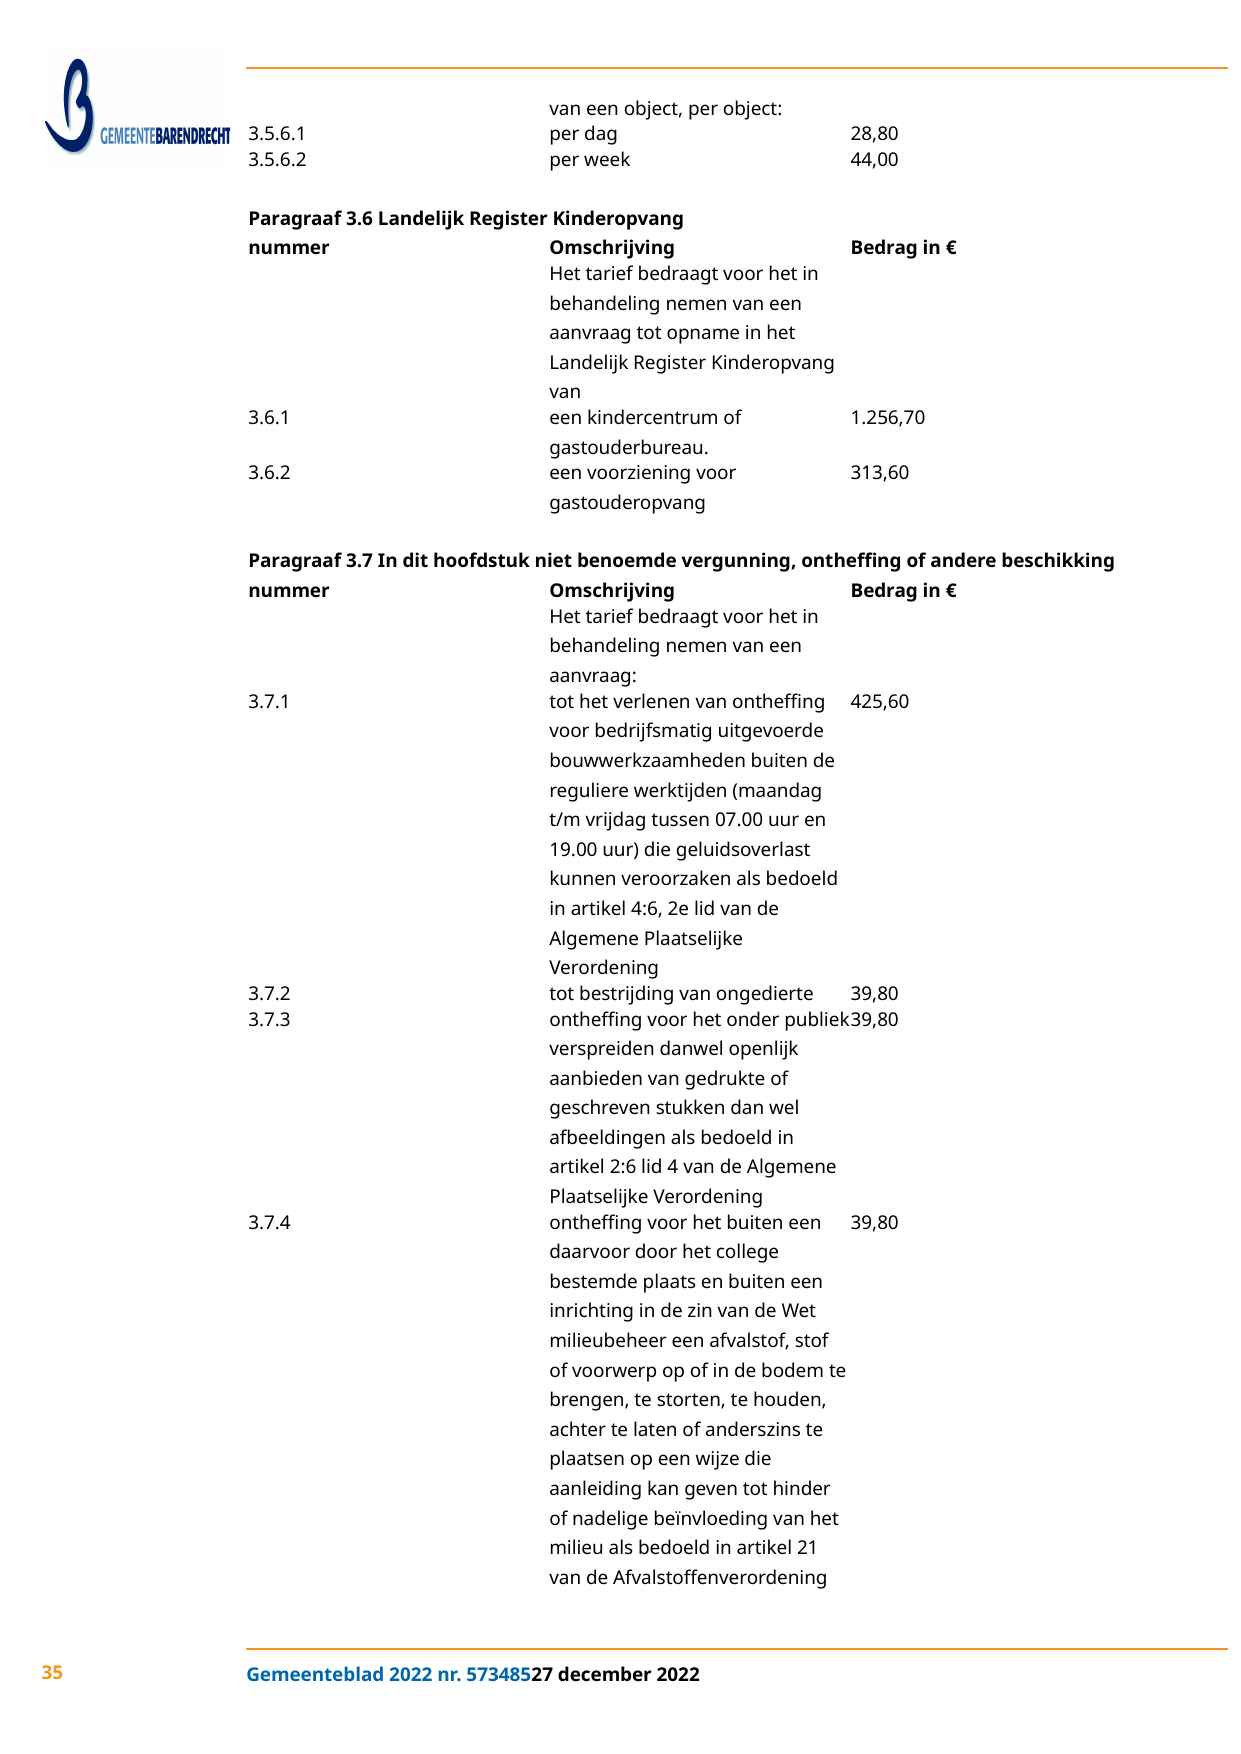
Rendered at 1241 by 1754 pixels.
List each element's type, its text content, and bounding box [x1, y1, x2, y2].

table_cell [248, 603, 549, 688]
table_cell [248, 95, 549, 121]
table_cell ontheffing voor het buiten een daarvoor door het college bestemde plaats en buiten een inrichting in de zin van de Wet milieubeheer een afvalstof, stof of voorwerp op of in de bodem te brengen, te storten, te houden, achter te laten of anderszins te plaatsen op een wijze die aanleiding kan geven tot hinder of nadelige beïnvloeding van het milieu als bedoeld in artikel 21 van de Afvalstoffenverordening [549, 1209, 850, 1590]
table_cell 3.7.4 [248, 1209, 549, 1590]
table_cell 28,80 [850, 121, 1152, 146]
table_cell een kindercentrum of gastouderbureau. [549, 404, 850, 459]
table_cell 39,80 [850, 1209, 1152, 1590]
table_header nummer [248, 235, 549, 260]
table_cell tot het verlenen van ontheffing voor bedrijfsmatig uitgevoerde bouwwerkzaamheden buiten de reguliere werktijden (maandag t/m vrijdag tussen 07.00 uur en 19.00 uur) die geluidsoverlast kunnen veroorzaken als bedoeld in artikel 4:6, 2e lid van de Algemene Plaatselijke Verordening [549, 688, 850, 980]
table_cell [850, 260, 1152, 404]
table_cell Het tarief bedraagt voor het in behandeling nemen van een aanvraag: [549, 603, 850, 688]
table_cell van een object, per object: [549, 95, 850, 121]
table_cell 1.256,70 [850, 404, 1152, 459]
table_header nummer [248, 578, 549, 603]
table_cell [850, 95, 1152, 121]
table_header Bedrag in € [850, 235, 1152, 260]
table_cell [850, 603, 1152, 688]
table_header Omschrijving [549, 235, 850, 260]
table_cell 3.5.6.2 [248, 146, 549, 172]
table_cell 3.7.3 [248, 1006, 549, 1209]
table_cell 39,80 [850, 1006, 1152, 1209]
table_cell 3.7.1 [248, 688, 549, 980]
table_cell Het tarief bedraagt voor het in behandeling nemen van een aanvraag tot opname in het Landelijk Register Kinderopvang van [549, 260, 850, 404]
table_cell [248, 260, 549, 404]
picture [41, 47, 231, 172]
table_cell 3.6.1 [248, 404, 549, 459]
table_header Omschrijving [549, 578, 850, 603]
table_cell per dag [549, 121, 850, 146]
table_cell 44,00 [850, 146, 1152, 172]
text Paragraaf 3.6 Landelijk Register Kinderopvang [248, 205, 1152, 231]
table_cell 3.6.2 [248, 460, 549, 515]
table_cell 425,60 [850, 688, 1152, 980]
table_cell tot bestrijding van ongedierte [549, 980, 850, 1006]
table_cell een voorziening voor gastouderopvang [549, 460, 850, 515]
table_cell 39,80 [850, 980, 1152, 1006]
table_header Bedrag in € [850, 578, 1152, 603]
table_cell 3.5.6.1 [248, 121, 549, 146]
text Paragraaf 3.7 In dit hoofdstuk niet benoemde vergunning, ontheffing of andere beschikking [248, 548, 1152, 573]
table_cell 3.7.2 [248, 980, 549, 1006]
table_cell ontheffing voor het onder publiek verspreiden danwel openlijk aanbieden van gedrukte of geschreven stukken dan wel afbeeldingen als bedoeld in artikel 2:6 lid 4 van de Algemene Plaatselijke Verordening [549, 1006, 850, 1209]
table_cell per week [549, 146, 850, 172]
table_cell 313,60 [850, 460, 1152, 515]
